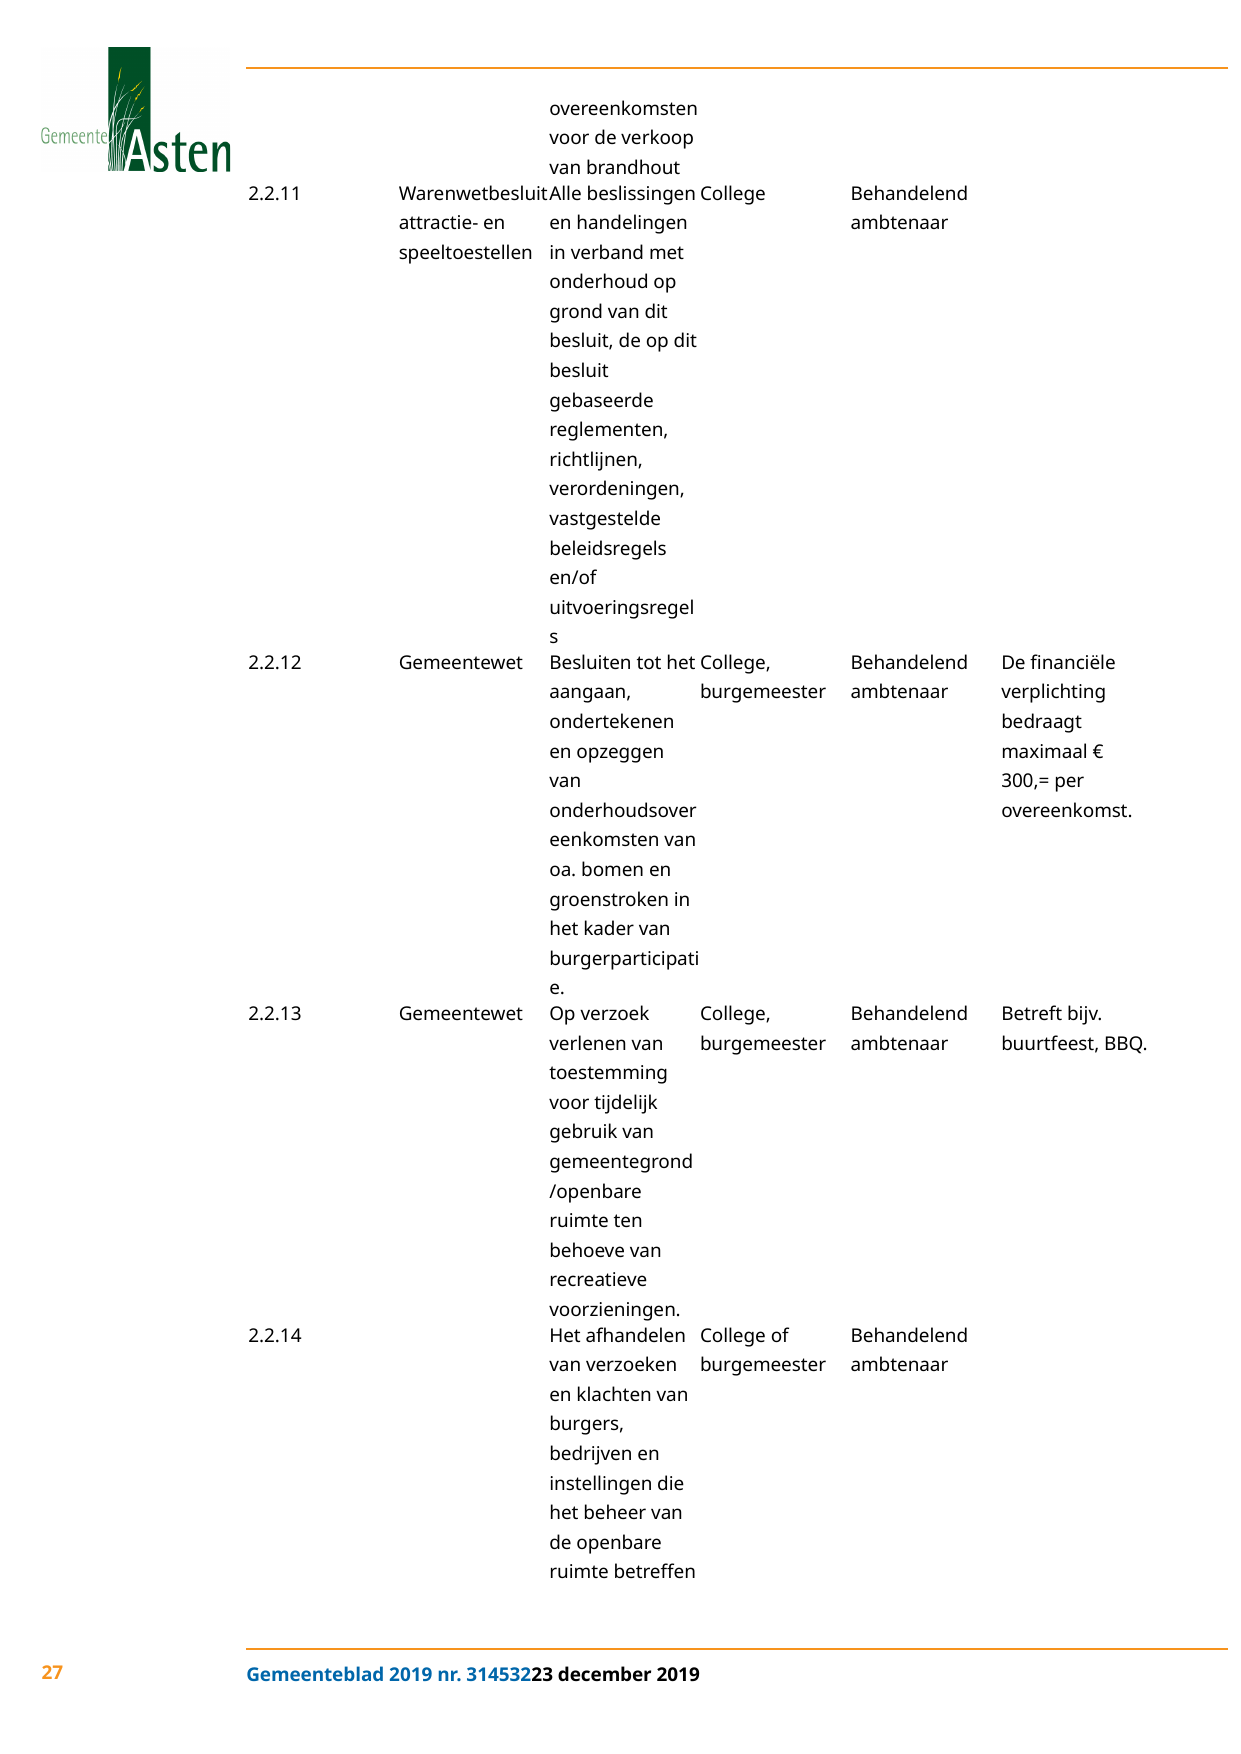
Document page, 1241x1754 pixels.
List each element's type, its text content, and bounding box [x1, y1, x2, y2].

picture [41, 47, 231, 172]
table_cell Behandelend ambtenaar [850, 649, 1001, 1000]
table_cell [850, 95, 1001, 180]
table_cell College, burgemeester [700, 649, 850, 1000]
table_cell 2.2.11 [248, 180, 398, 649]
table_cell Het afhandelen van verzoeken en klachten van burgers, bedrijven en instellingen die het beheer van de openbare ruimte betreffen [549, 1322, 700, 1584]
table_cell Alle beslissingen en handelingen in verband met onderhoud op grond van dit besluit, de op dit besluit gebaseerde reglementen, richtlijnen, verordeningen, vastgestelde beleidsregels en/of uitvoeringsregels [549, 180, 700, 649]
table_cell 2.2.14 [248, 1322, 398, 1584]
table_cell [1001, 95, 1152, 180]
table_cell Betreft bijv. buurtfeest, BBQ. [1001, 1000, 1152, 1322]
table_cell College [700, 180, 850, 649]
table_cell [1001, 180, 1152, 649]
table_cell [399, 95, 549, 180]
table_cell College of burgemeester [700, 1322, 850, 1584]
table_cell 2.2.13 [248, 1000, 398, 1322]
table_cell Behandelend ambtenaar [850, 1322, 1001, 1584]
table_cell Gemeentewet [399, 649, 549, 1000]
table_cell [700, 95, 850, 180]
table_cell overeenkomsten voor de verkoop van brandhout [549, 95, 700, 180]
table_cell Warenwetbesluit attractie- en speeltoestellen [399, 180, 549, 649]
table_cell Gemeentewet [399, 1000, 549, 1322]
table_cell 2.2.12 [248, 649, 398, 1000]
table_cell Op verzoek verlenen van toestemming voor tijdelijk gebruik van gemeentegrond/openbare ruimte ten behoeve van recreatieve voorzieningen. [549, 1000, 700, 1322]
table_cell College, burgemeester [700, 1000, 850, 1322]
table_cell Behandelend ambtenaar [850, 1000, 1001, 1322]
table_cell [399, 1322, 549, 1584]
table_cell [248, 95, 398, 180]
table_cell [1001, 1322, 1152, 1584]
table_cell Besluiten tot het aangaan, ondertekenen en opzeggen van onderhoudsovereenkomsten van oa. bomen en groenstroken in het kader van burgerparticipatie. [549, 649, 700, 1000]
table_cell De financiële verplichting bedraagt maximaal € 300,= per overeenkomst. [1001, 649, 1152, 1000]
table_cell Behandelend ambtenaar [850, 180, 1001, 649]
